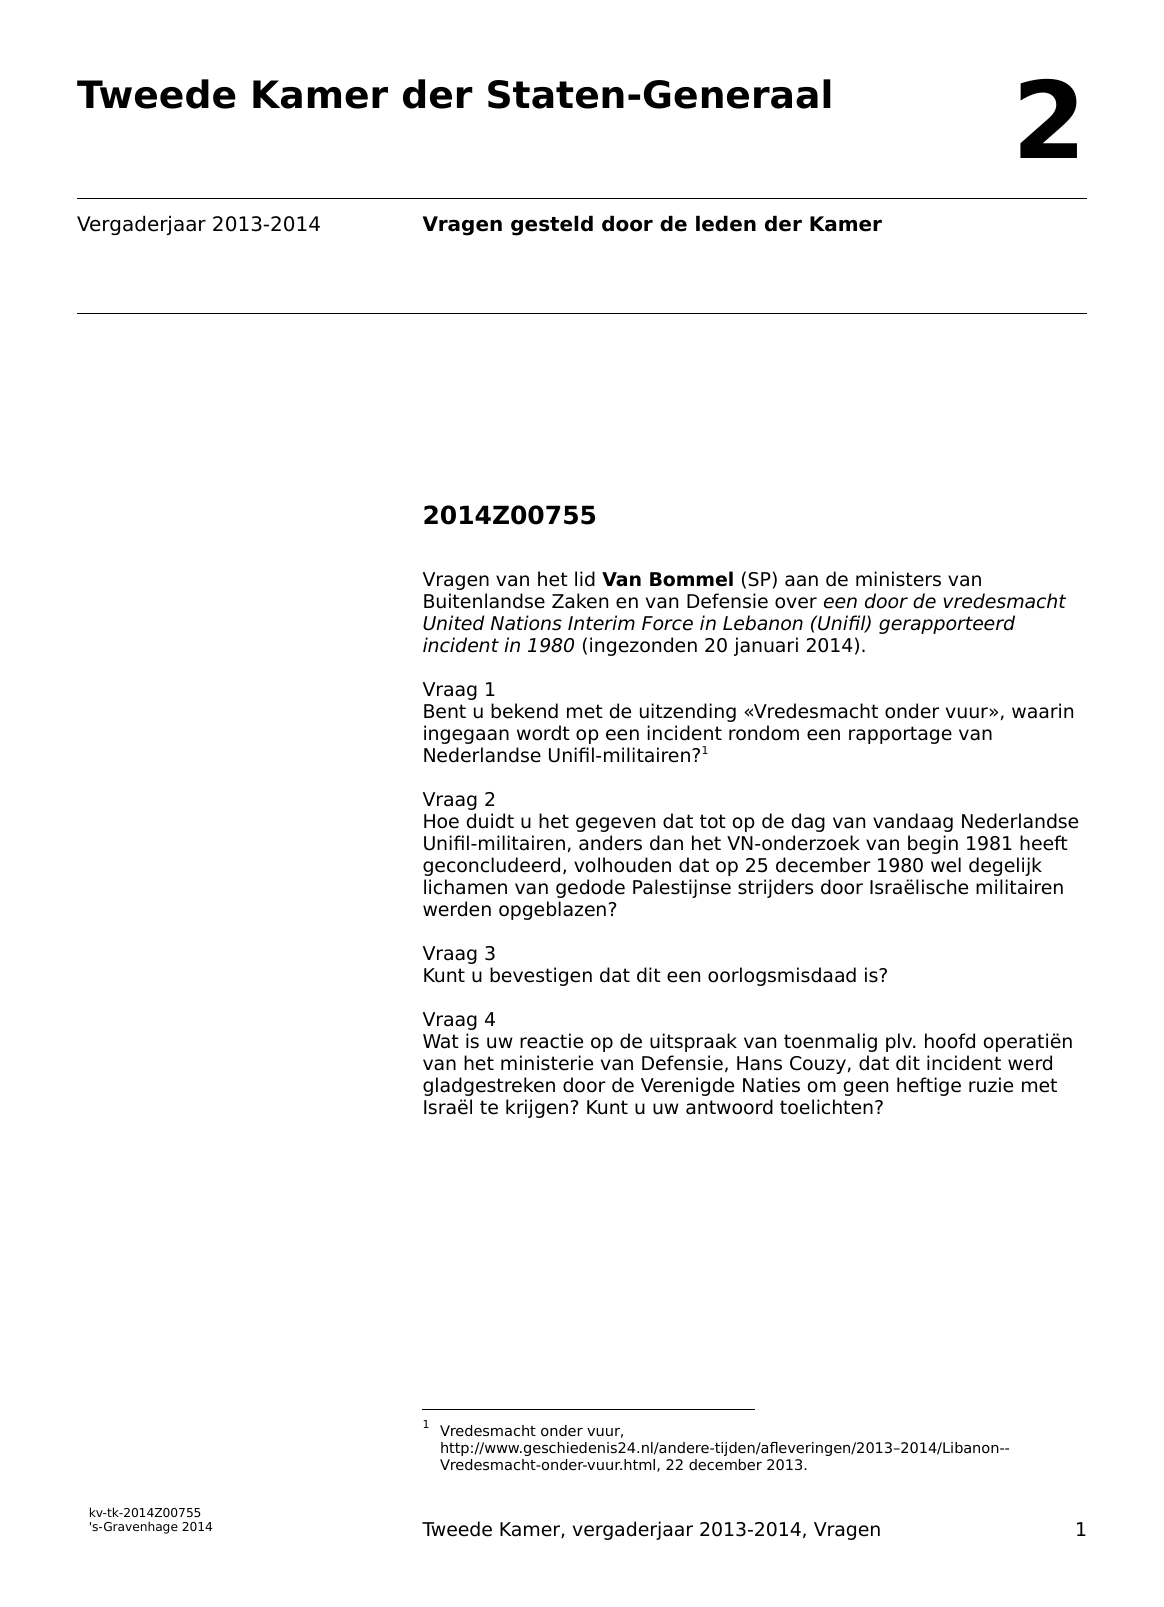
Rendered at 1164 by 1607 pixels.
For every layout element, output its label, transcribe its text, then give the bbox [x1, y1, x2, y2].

text 's-Gravenhage 2014 [88, 1520, 323, 1534]
text Vraag 4 [422, 1009, 1087, 1031]
table_header 2 [886, 59, 1087, 198]
text 2014Z00755 [422, 501, 1087, 531]
text Vragen van het lid Van Bommel (SP) aan de ministers van Buitenlandse Zaken en van Defensie over een door de vredesmacht United Nations Interim Force in Lebanon (Unifil) gerapporteerd incident in 1980 (ingezonden 20 januari 2014). [422, 569, 1087, 657]
text Vraag 2 [422, 789, 1087, 811]
text Vraag 3 [422, 943, 1087, 965]
text Bent u bekend met de uitzending «Vredesmacht onder vuur», waarin ingegaan wordt op een incident rondom een rapportage van Nederlandse Unifil-militairen? [422, 701, 1087, 767]
table_header Tweede Kamer der Staten-Generaal [77, 59, 886, 198]
table_cell Vragen gesteld door de leden der Kamer [422, 199, 1087, 313]
text Vraag 1 [422, 679, 1087, 701]
table_cell Vergaderjaar 2013-2014 [77, 199, 422, 313]
text Wat is uw reactie op de uitspraak van toenmalig plv. hoofd operatiën van het ministerie van Defensie, Hans Couzy, dat dit incident werd gladgestreken door de Verenigde Naties om geen heftige ruzie met Israël te krijgen? Kunt u uw antwoord toelichten? [422, 1031, 1087, 1119]
text Kunt u bevestigen dat dit een oorlogsmisdaad is? [422, 965, 1087, 987]
text Hoe duidt u het gegeven dat tot op de dag van vandaag Nederlandse Unifil-militairen, anders dan het VN-onderzoek van begin 1981 heeft geconcludeerd, volhouden dat op 25 december 1980 wel degelijk lichamen van gedode Palestijnse strijders door Israëlische militairen werden opgeblazen? [422, 811, 1087, 921]
text kv-tk-2014Z00755 [88, 1506, 323, 1520]
text Vredesmacht onder vuur, http://www.geschiedenis24.nl/andere-tijden/afleveringen/2013–2014/Libanon--Vredesmacht-onder-vuur.html, 22 december 2013. [422, 1418, 1087, 1474]
